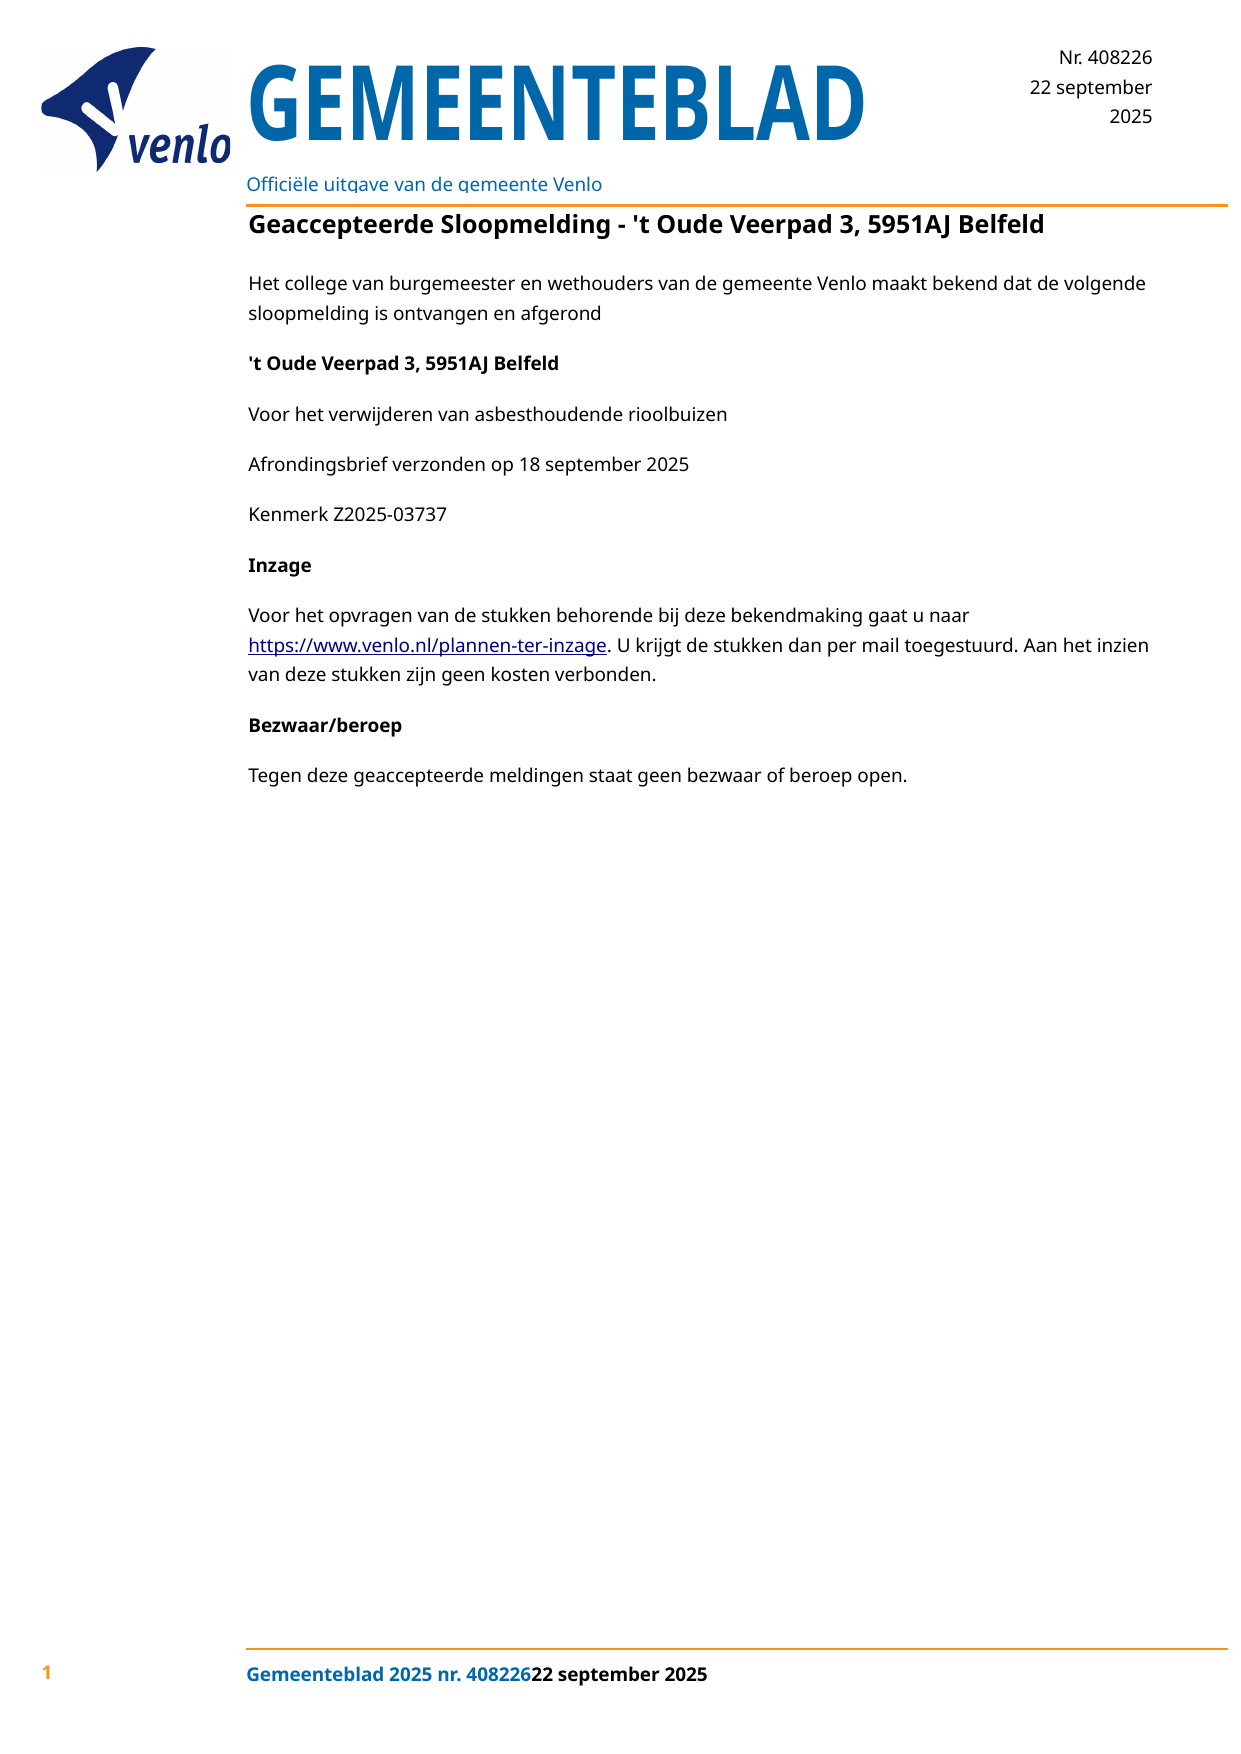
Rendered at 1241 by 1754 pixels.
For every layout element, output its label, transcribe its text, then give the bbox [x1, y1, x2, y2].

text Afrondingsbrief verzonden op 18 september 2025 [248, 451, 1152, 477]
text Het college van burgemeester en wethouders van de gemeente Venlo maakt bekend dat de volgende sloopmelding is ontvangen en afgerond [248, 270, 1152, 326]
text Geaccepteerde Sloopmelding - 't Oude Veerpad 3, 5951AJ Belfeld [248, 207, 1152, 241]
text Bezwaar/beroep [248, 712, 1152, 738]
text 't Oude Veerpad 3, 5951AJ Belfeld [248, 350, 1152, 376]
text Kenmerk Z2025-03737 [248, 502, 1152, 527]
text Inzage [248, 552, 1152, 578]
text Tegen deze geaccepteerde meldingen staat geen bezwaar of beroep open. [248, 762, 1152, 788]
text Voor het verwijderen van asbesthoudende rioolbuizen [248, 401, 1152, 426]
text Voor het opvragen van de stukken behorende bij deze bekendmaking gaat u naar https://www.venlo.nl/plannen-ter-inzage. U krijgt de stukken dan per mail toegestuurd. Aan het inzien van deze stukken zijn geen kosten verbonden. [248, 602, 1152, 687]
picture [41, 47, 231, 172]
